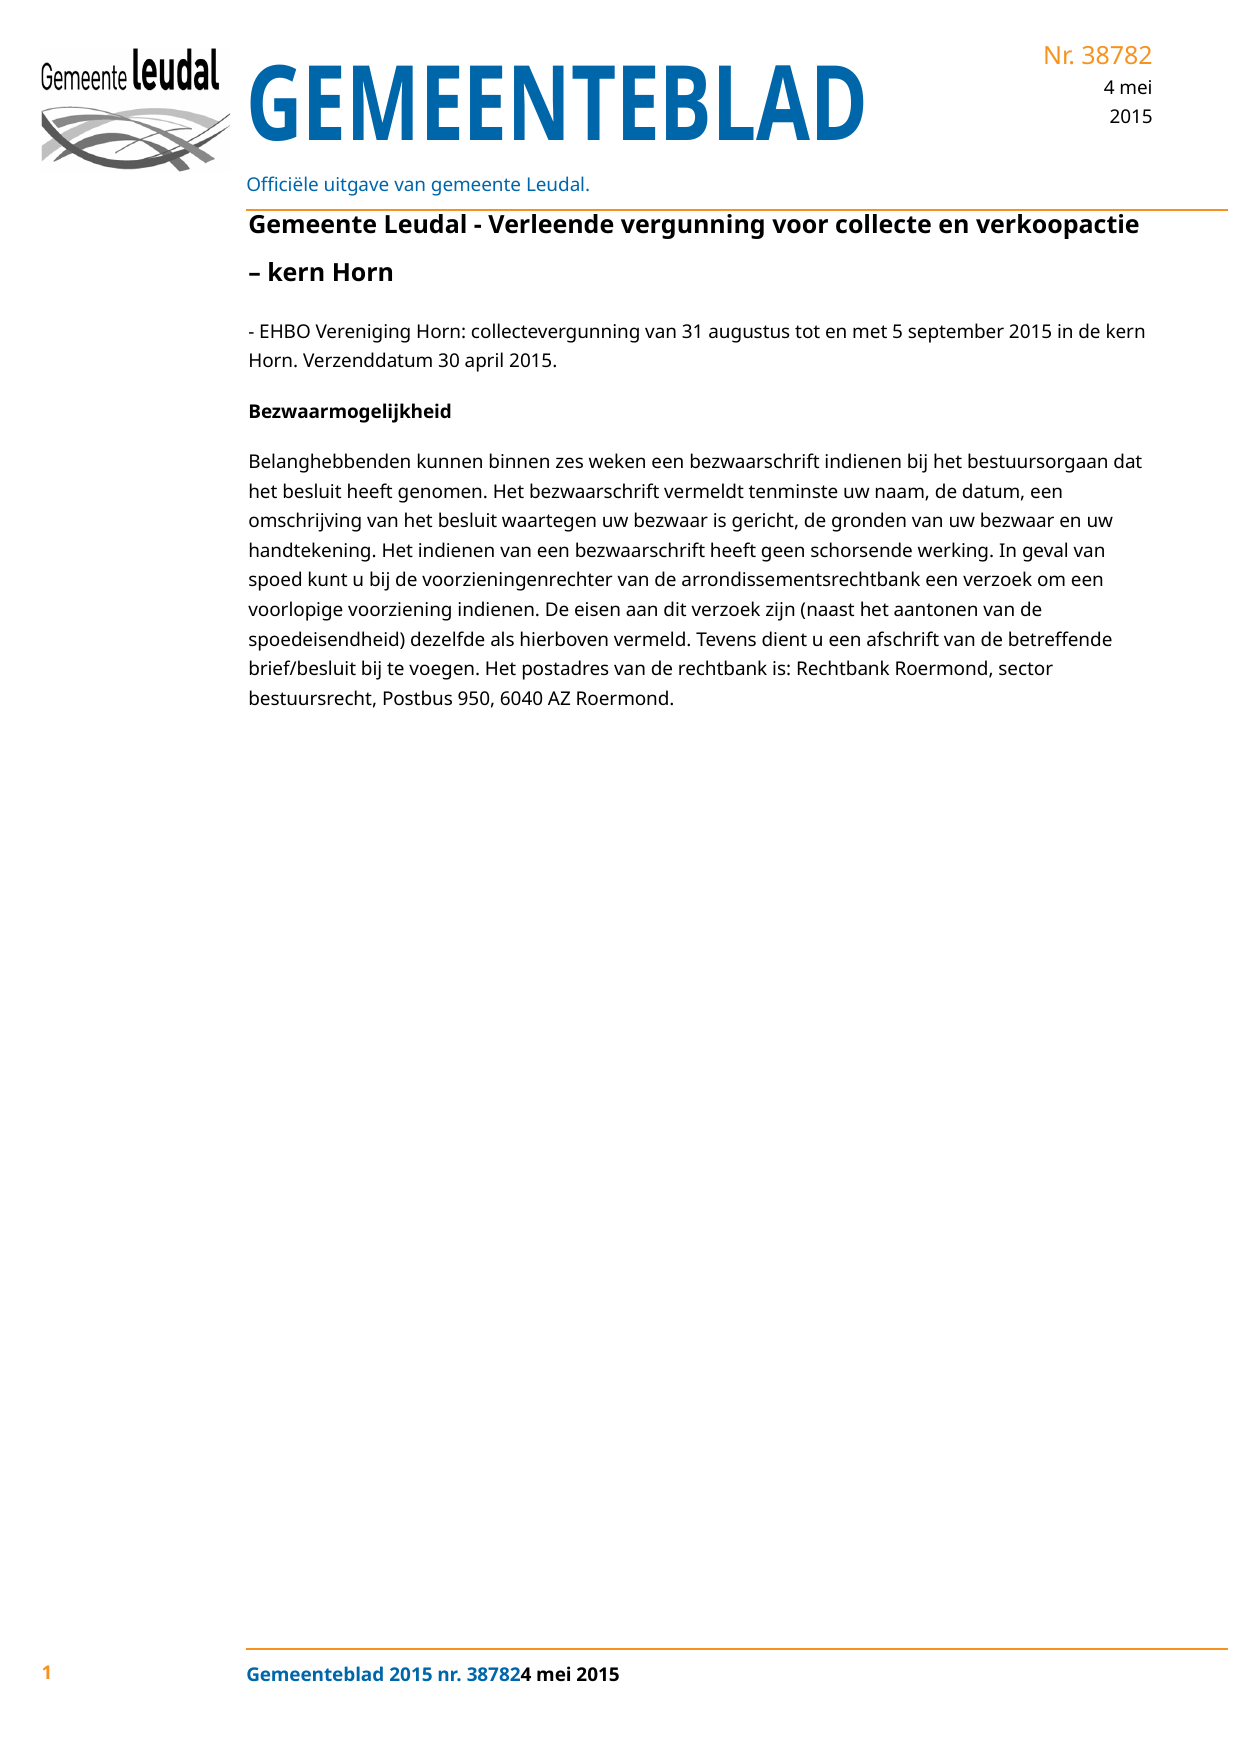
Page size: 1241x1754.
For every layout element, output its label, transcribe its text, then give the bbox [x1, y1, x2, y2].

text - EHBO Vereniging Horn: collectevergunning van 31 augustus tot en met 5 september 2015 in de kern Horn. Verzenddatum 30 april 2015. [248, 318, 1152, 373]
text Belanghebbenden kunnen binnen zes weken een bezwaarschrift indienen bij het bestuursorgaan dat het besluit heeft genomen. Het bezwaarschrift vermeldt tenminste uw naam, de datum, een omschrijving van het besluit waartegen uw bezwaar is gericht, de gronden van uw bezwaar en uw handtekening. Het indienen van een bezwaarschrift heeft geen schorsende werking. In geval van spoed kunt u bij de voorzieningenrechter van de arrondissementsrechtbank een verzoek om een voorlopige voorziening indienen. De eisen aan dit verzoek zijn (naast het aantonen van de spoedeisendheid) dezelfde als hierboven vermeld. Tevens dient u een afschrift van de betreffende brief/besluit bij te voegen. Het postadres van de rechtbank is: Rechtbank Roermond, sector bestuursrecht, Postbus 950, 6040 AZ Roermond. [248, 448, 1152, 711]
text Bezwaarmogelijkheid [248, 398, 1152, 424]
text Gemeente Leudal - Verleende vergunning voor collecte en verkoopactie – kern Horn [248, 211, 1152, 288]
picture [41, 47, 231, 172]
